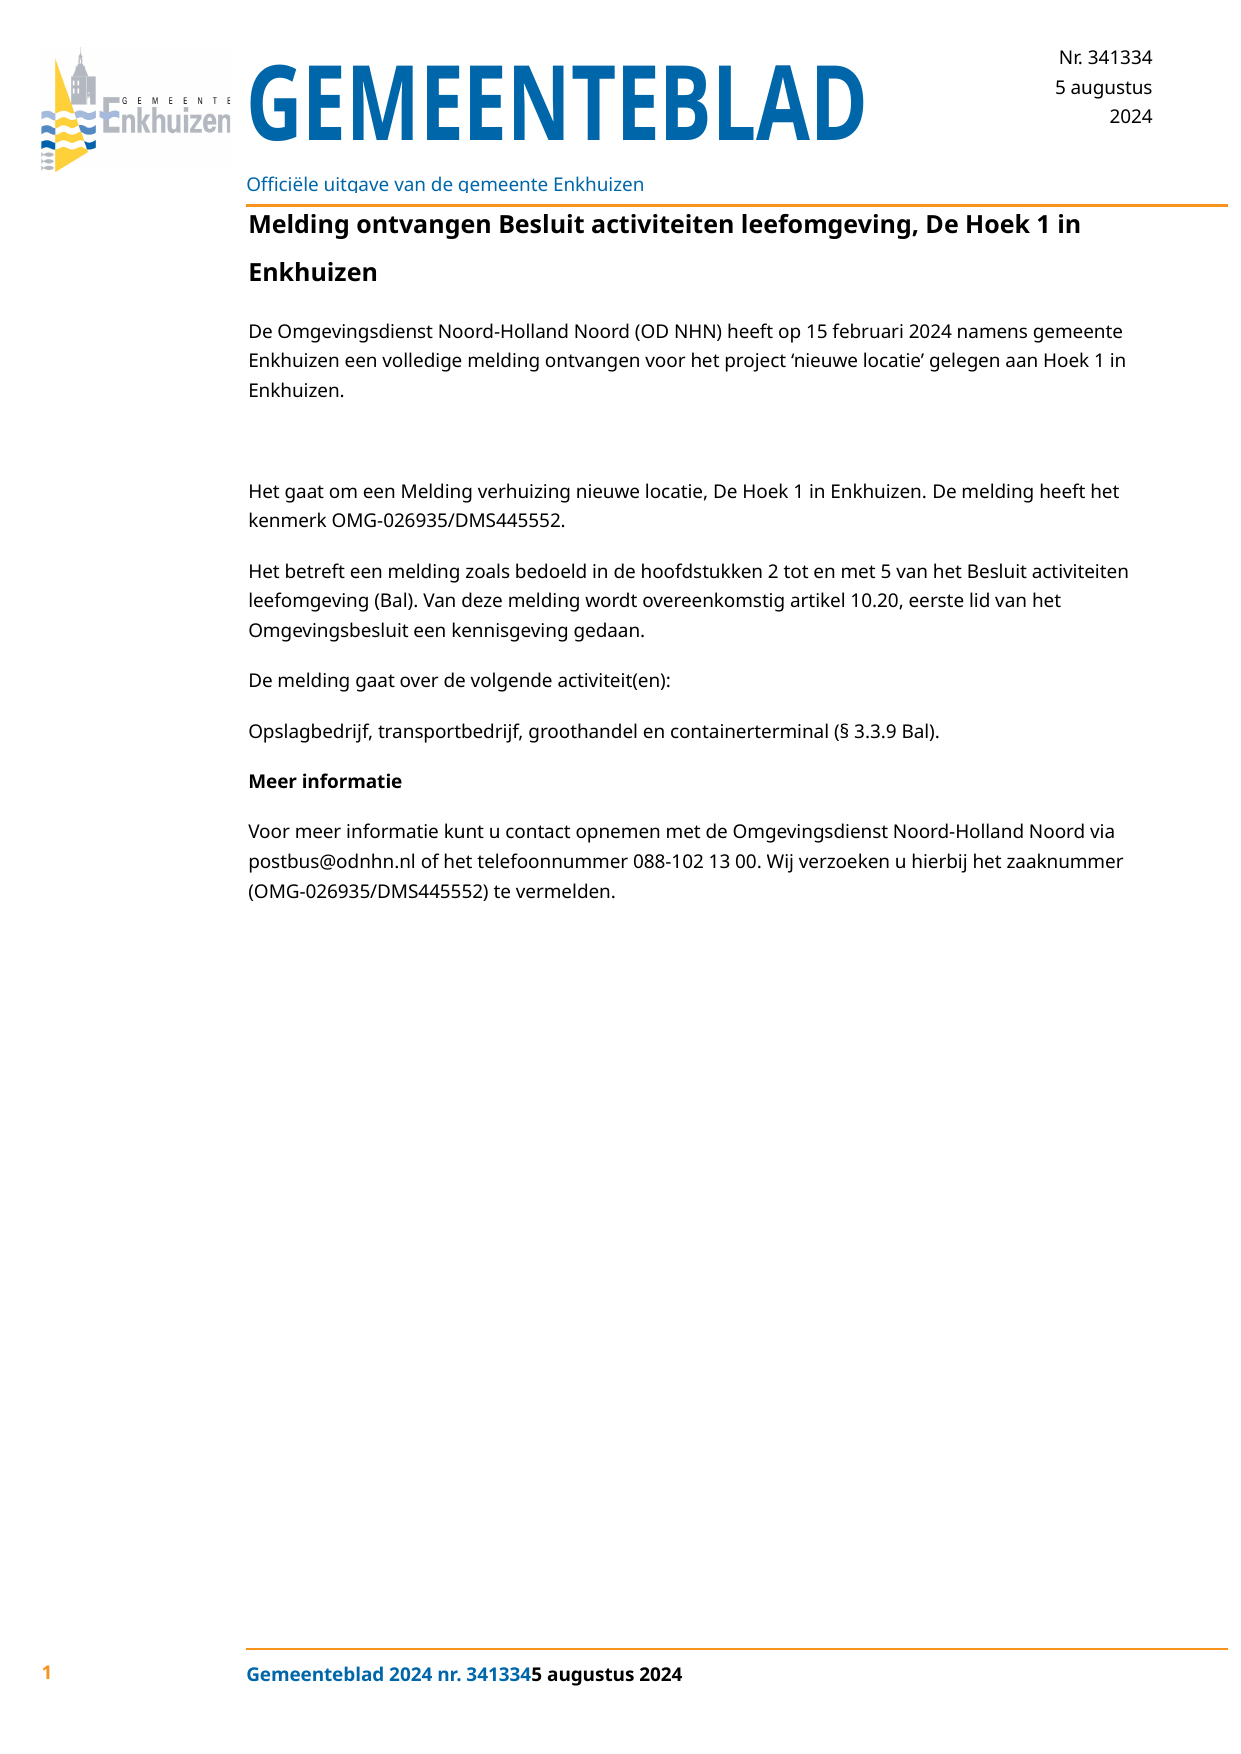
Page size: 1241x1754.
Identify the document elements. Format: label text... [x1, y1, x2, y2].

text Het betreft een melding zoals bedoeld in de hoofdstukken 2 tot en met 5 van het Besluit activiteiten leefomgeving (Bal). Van deze melding wordt overeenkomstig artikel 10.20, eerste lid van het Omgevingsbesluit een kennisgeving gedaan. [248, 558, 1152, 643]
text Meer informatie [248, 768, 1152, 794]
text Melding ontvangen Besluit activiteiten leefomgeving, De Hoek 1 in Enkhuizen [248, 207, 1152, 288]
text De Omgevingsdienst Noord-Holland Noord (OD NHN) heeft op 15 februari 2024 namens gemeente Enkhuizen een volledige melding ontvangen voor het project ‘nieuwe locatie’ gelegen aan Hoek 1 in Enkhuizen. [248, 318, 1152, 403]
text Voor meer informatie kunt u contact opnemen met de Omgevingsdienst Noord-Holland Noord via postbus@odnhn.nl of het telefoonnummer 088-102 13 00. Wij verzoeken u hierbij het zaaknummer (OMG-026935/DMS445552) te vermelden. [248, 819, 1152, 904]
picture [41, 47, 231, 172]
text De melding gaat over de volgende activiteit(en): [248, 667, 1152, 693]
text Opslagbedrijf, transportbedrijf, groothandel en containerterminal (§ 3.3.9 Bal). [248, 718, 1152, 744]
text Het gaat om een Melding verhuizing nieuwe locatie, De Hoek 1 in Enkhuizen. De melding heeft het kenmerk OMG-026935/DMS445552. [248, 478, 1152, 533]
